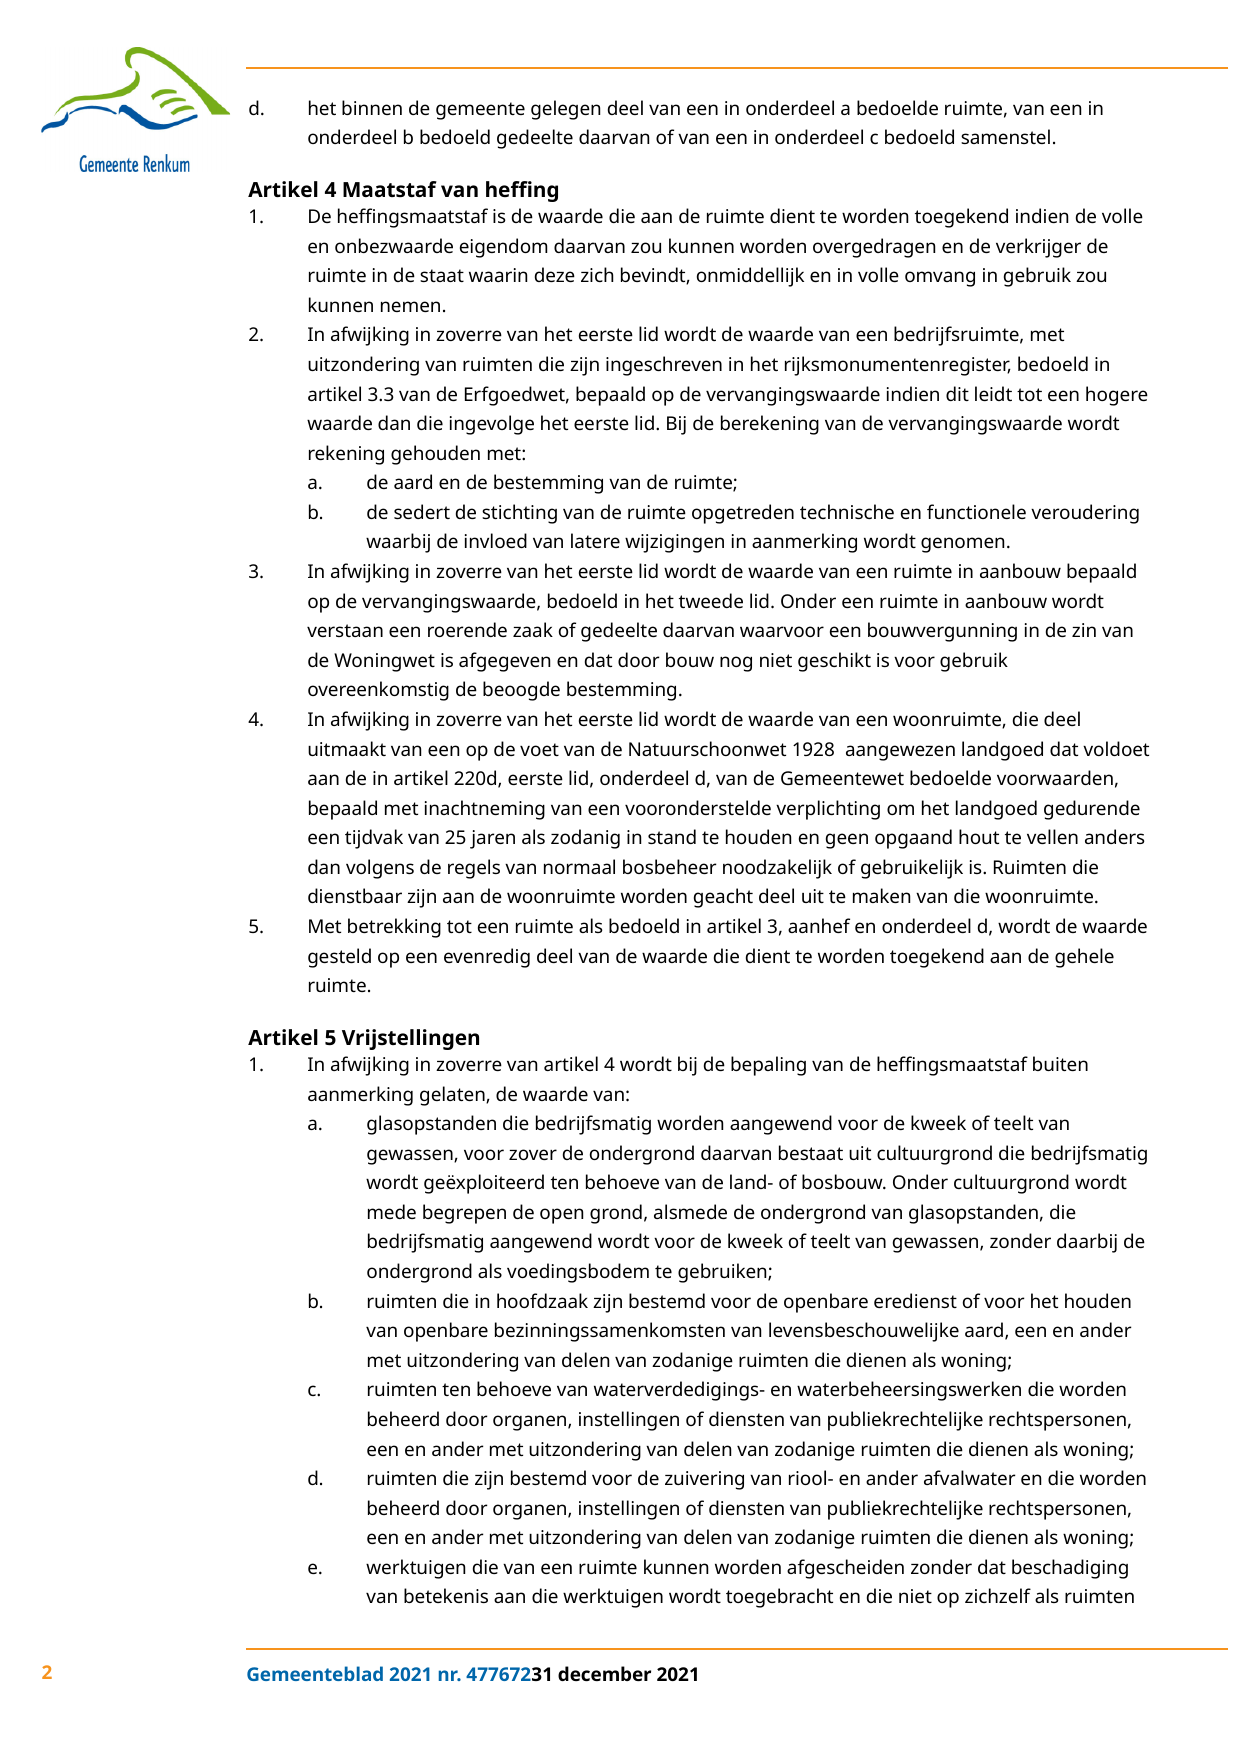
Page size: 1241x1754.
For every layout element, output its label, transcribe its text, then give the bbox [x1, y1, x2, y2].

list Met betrekking tot een ruimte als bedoeld in artikel 3, aanhef en onderdeel d, wordt de waarde gesteld op een evenredig deel van de waarde die dient te worden toegekend aan de gehele ruimte. [248, 913, 1152, 998]
list In afwijking in zoverre van het eerste lid wordt de waarde van een bedrijfsruimte, met uitzondering van ruimten die zijn ingeschreven in het rijksmonumentenregister, bedoeld in artikel 3.3 van de Erfgoedwet, bepaald op de vervangingswaarde indien dit leidt tot een hogere waarde dan die ingevolge het eerste lid. Bij de berekening van de vervangingswaarde wordt rekening gehouden met: [248, 322, 1152, 466]
list ruimten die in hoofdzaak zijn bestemd voor de openbare eredienst of voor het houden van openbare bezinningssamenkomsten van levensbeschouwelijke aard, een en ander met uitzondering van delen van zodanige ruimten die dienen als woning; [307, 1288, 1152, 1373]
picture [41, 47, 231, 172]
list de aard en de bestemming van de ruimte; [307, 469, 1152, 495]
list werktuigen die van een ruimte kunnen worden afgescheiden zonder dat beschadiging van betekenis aan die werktuigen wordt toegebracht en die niet op zichzelf als ruimten [307, 1554, 1152, 1609]
list het binnen de gemeente gelegen deel van een in onderdeel a bedoelde ruimte, van een in onderdeel b bedoeld gedeelte daarvan of van een in onderdeel c bedoeld samenstel. [248, 95, 1152, 150]
list In afwijking in zoverre van het eerste lid wordt de waarde van een ruimte in aanbouw bepaald op de vervangingswaarde, bedoeld in het tweede lid. Onder een ruimte in aanbouw wordt verstaan een roerende zaak of gedeelte daarvan waarvoor een bouwvergunning in de zin van de Woningwet is afgegeven en dat door bouw nog niet geschikt is voor gebruik overeenkomstig de beoogde bestemming. [248, 558, 1152, 702]
text Artikel 5 Vrijstellingen [248, 1023, 1152, 1051]
list ruimten ten behoeve van waterverdedigings- en waterbeheersingswerken die worden beheerd door organen, instellingen of diensten van publiekrechtelijke rechtspersonen, een en ander met uitzondering van delen van zodanige ruimten die dienen als woning; [307, 1377, 1152, 1462]
list glasopstanden die bedrijfsmatig worden aangewend voor de kweek of teelt van gewassen, voor zover de ondergrond daarvan bestaat uit cultuurgrond die bedrijfsmatig wordt geëxploiteerd ten behoeve van de land- of bosbouw. Onder cultuurgrond wordt mede begrepen de open grond, alsmede de ondergrond van glasopstanden, die bedrijfsmatig aangewend wordt voor de kweek of teelt van gewassen, zonder daarbij de ondergrond als voedingsbodem te gebruiken; [307, 1110, 1152, 1284]
list De heffingsmaatstaf is de waarde die aan de ruimte dient te worden toegekend indien de volle en onbezwaarde eigendom daarvan zou kunnen worden overgedragen en de verkrijger de ruimte in de staat waarin deze zich bevindt, onmiddellijk en in volle omvang in gebruik zou kunnen nemen. [248, 203, 1152, 318]
text Artikel 4 Maatstaf van heffing [248, 175, 1152, 203]
list ruimten die zijn bestemd voor de zuivering van riool- en ander afvalwater en die worden beheerd door organen, instellingen of diensten van publiekrechtelijke rechtspersonen, een en ander met uitzondering van delen van zodanige ruimten die dienen als woning; [307, 1465, 1152, 1550]
list de sedert de stichting van de ruimte opgetreden technische en functionele veroudering waarbij de invloed van latere wijzigingen in aanmerking wordt genomen. [307, 499, 1152, 554]
list In afwijking in zoverre van artikel 4 wordt bij de bepaling van de heffingsmaatstaf buiten aanmerking gelaten, de waarde van: [248, 1051, 1152, 1107]
list In afwijking in zoverre van het eerste lid wordt de waarde van een woonruimte, die deel uitmaakt van een op de voet van de Natuurschoonwet 1928 aangewezen landgoed dat voldoet aan de in artikel 220d, eerste lid, onderdeel d, van de Gemeentewet bedoelde voorwaarden, bepaald met inachtneming van een vooronderstelde verplichting om het landgoed gedurende een tijdvak van 25 jaren als zodanig in stand te houden en geen opgaand hout te vellen anders dan volgens de regels van normaal bosbeheer noodzakelijk of gebruikelijk is. Ruimten die dienstbaar zijn aan de woonruimte worden geacht deel uit te maken van die woonruimte. [248, 706, 1152, 909]
